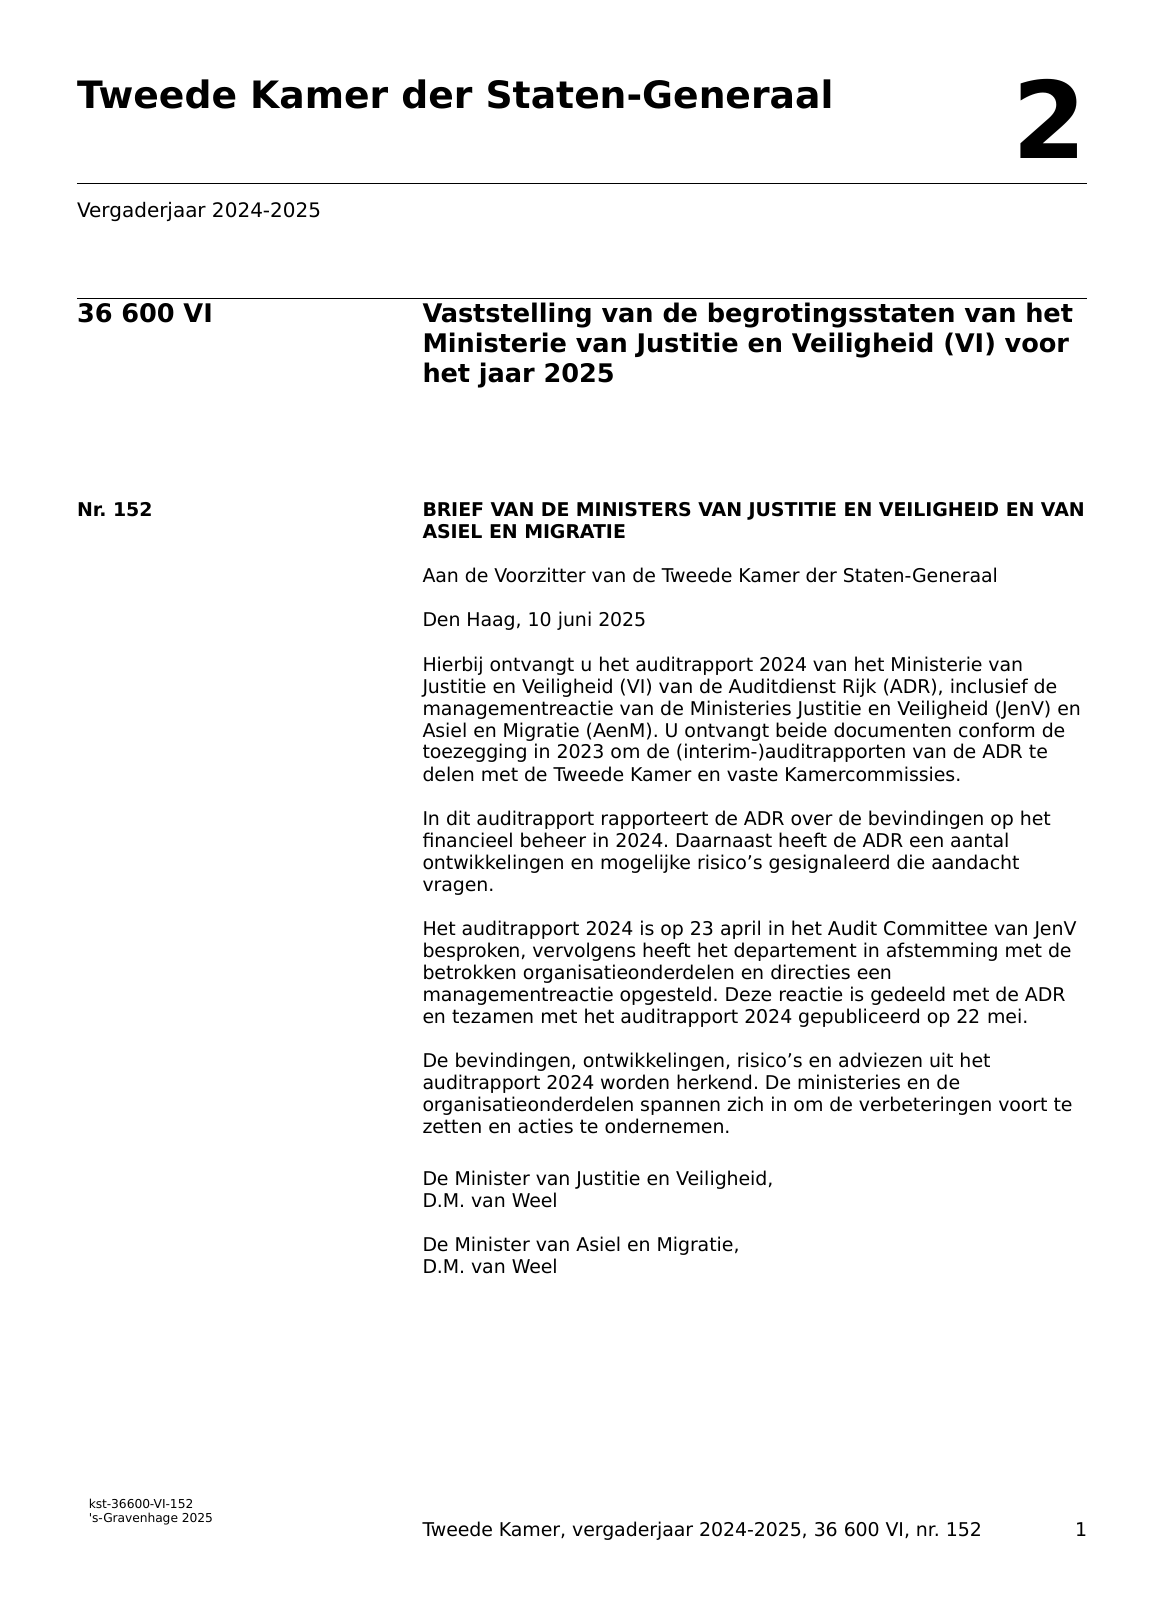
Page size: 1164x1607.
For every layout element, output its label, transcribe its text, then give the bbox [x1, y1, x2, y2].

table_cell Vergaderjaar 2024-2025 [77, 184, 1087, 298]
text De bevindingen, ontwikkelingen, risico’s en adviezen uit het auditrapport 2024 worden herkend. De ministeries en de organisatieonderdelen spannen zich in om de verbeteringen voort te zetten en acties te ondernemen. [422, 1050, 1087, 1138]
text De Minister van Justitie en Veiligheid, D.M. van Weel [422, 1168, 1087, 1212]
text 's-Gravenhage 2025 [88, 1511, 323, 1525]
table_header 2 [886, 59, 1087, 183]
subtitle 36 600 VI Vaststelling van de begrotingsstaten van het Ministerie van Justitie en Veiligheid (VI) voor het jaar 2025 [77, 299, 1087, 388]
subtitle Nr. 152 BRIEF VAN DE MINISTERS VAN JUSTITIE EN VEILIGHEID EN VAN ASIEL EN MIGRATIE [77, 499, 1087, 543]
text kst-36600-VI-152 [88, 1497, 323, 1511]
text Aan de Voorzitter van de Tweede Kamer der Staten-Generaal [422, 565, 1087, 587]
text In dit auditrapport rapporteert de ADR over de bevindingen op het financieel beheer in 2024. Daarnaast heeft de ADR een aantal ontwikkelingen en mogelijke risico’s gesignaleerd die aandacht vragen. [422, 808, 1087, 896]
text De Minister van Asiel en Migratie, D.M. van Weel [422, 1234, 1087, 1278]
text Den Haag, 10 juni 2025 [422, 609, 1087, 631]
table_header Tweede Kamer der Staten-Generaal [77, 59, 886, 183]
text Hierbij ontvangt u het auditrapport 2024 van het Ministerie van Justitie en Veiligheid (VI) van de Auditdienst Rijk (ADR), inclusief de managementreactie van de Ministeries Justitie en Veiligheid (JenV) en Asiel en Migratie (AenM). U ontvangt beide documenten conform de toezegging in 2023 om de (interim-)auditrapporten van de ADR te delen met de Tweede Kamer en vaste Kamercommissies. [422, 653, 1087, 785]
text Het auditrapport 2024 is op 23 april in het Audit Committee van JenV besproken, vervolgens heeft het departement in afstemming met de betrokken organisatieonderdelen en directies een managementreactie opgesteld. Deze reactie is gedeeld met de ADR en tezamen met het auditrapport 2024 gepubliceerd op 22 mei. [422, 918, 1087, 1028]
